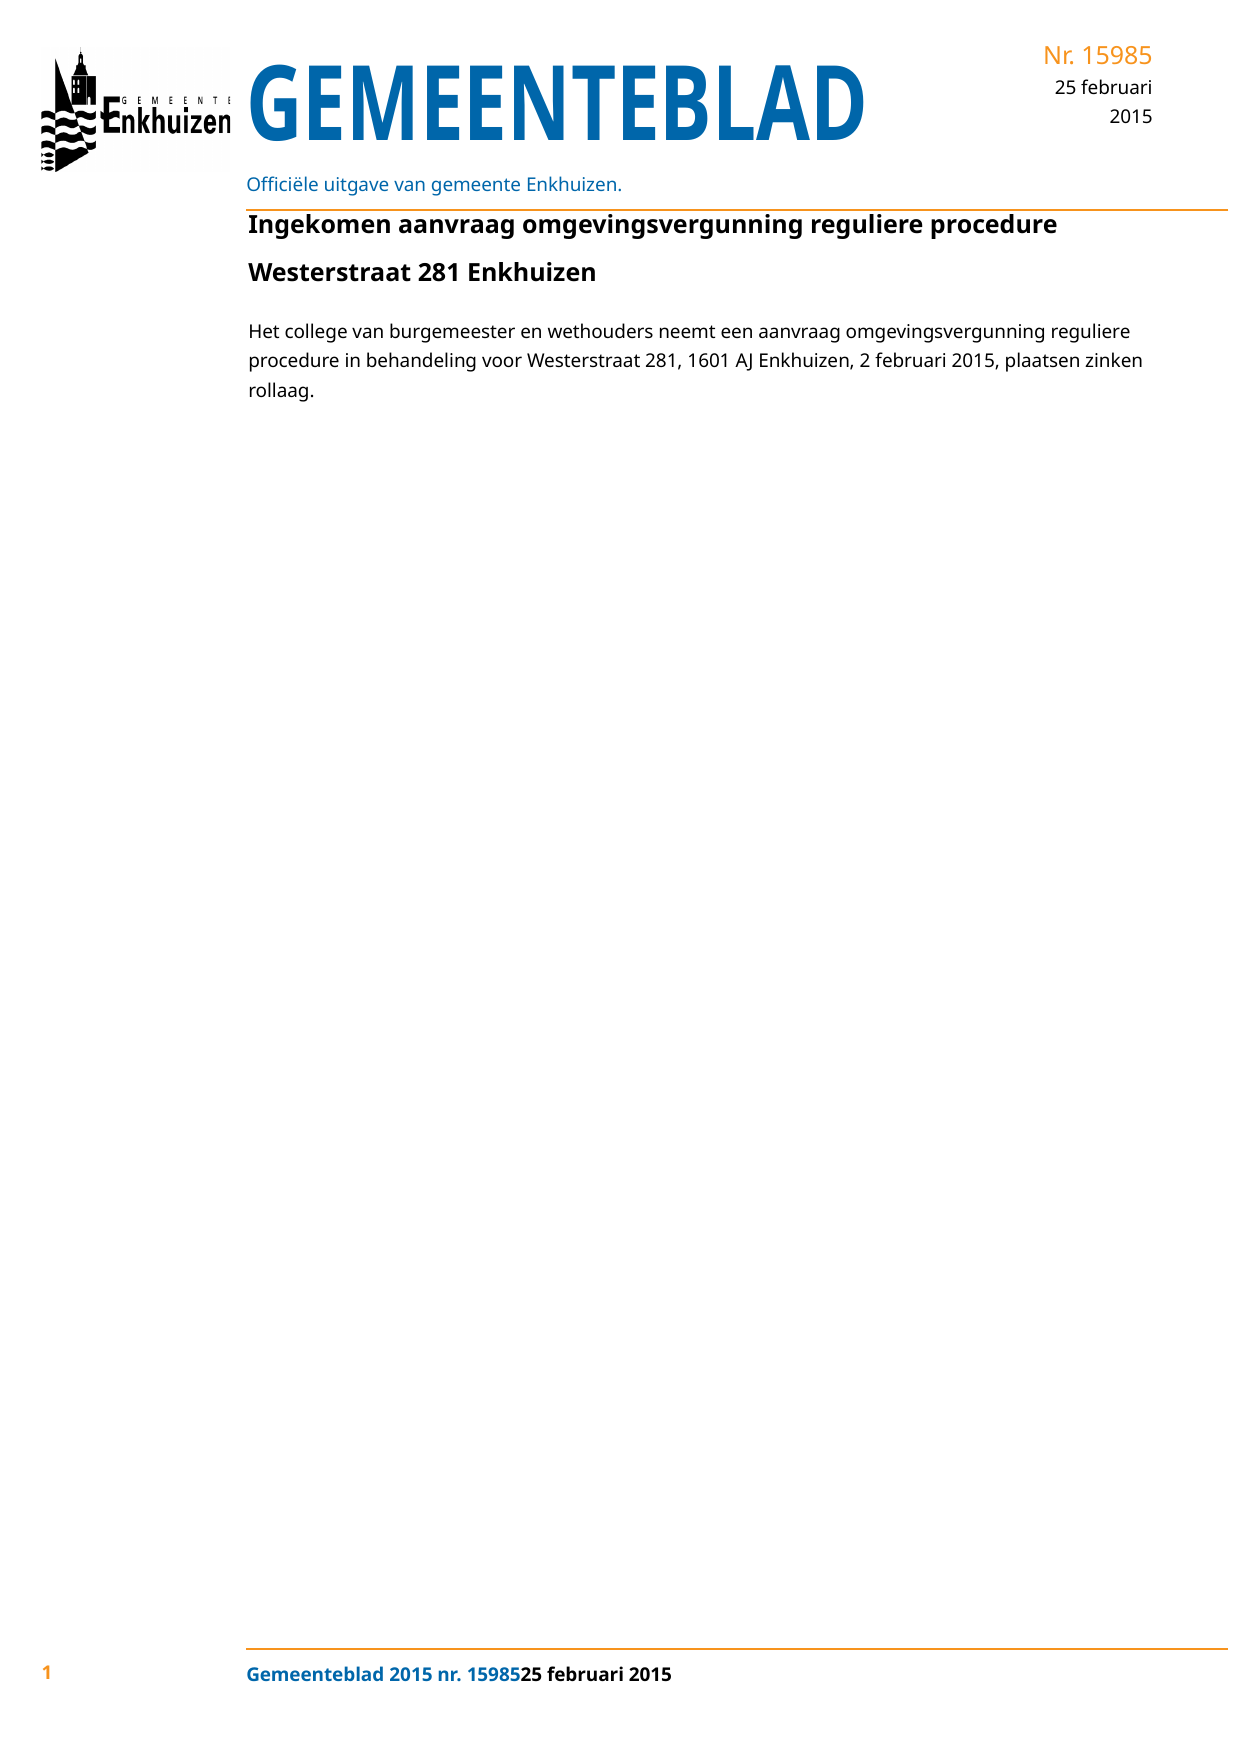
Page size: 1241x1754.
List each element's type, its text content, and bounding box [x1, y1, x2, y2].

text Het college van burgemeester en wethouders neemt een aanvraag omgevingsvergunning reguliere procedure in behandeling voor Westerstraat 281, 1601 AJ Enkhuizen, 2 februari 2015, plaatsen zinken rollaag. [248, 318, 1152, 403]
text Ingekomen aanvraag omgevingsvergunning reguliere procedure Westerstraat 281 Enkhuizen [248, 211, 1152, 288]
picture [41, 47, 231, 172]
